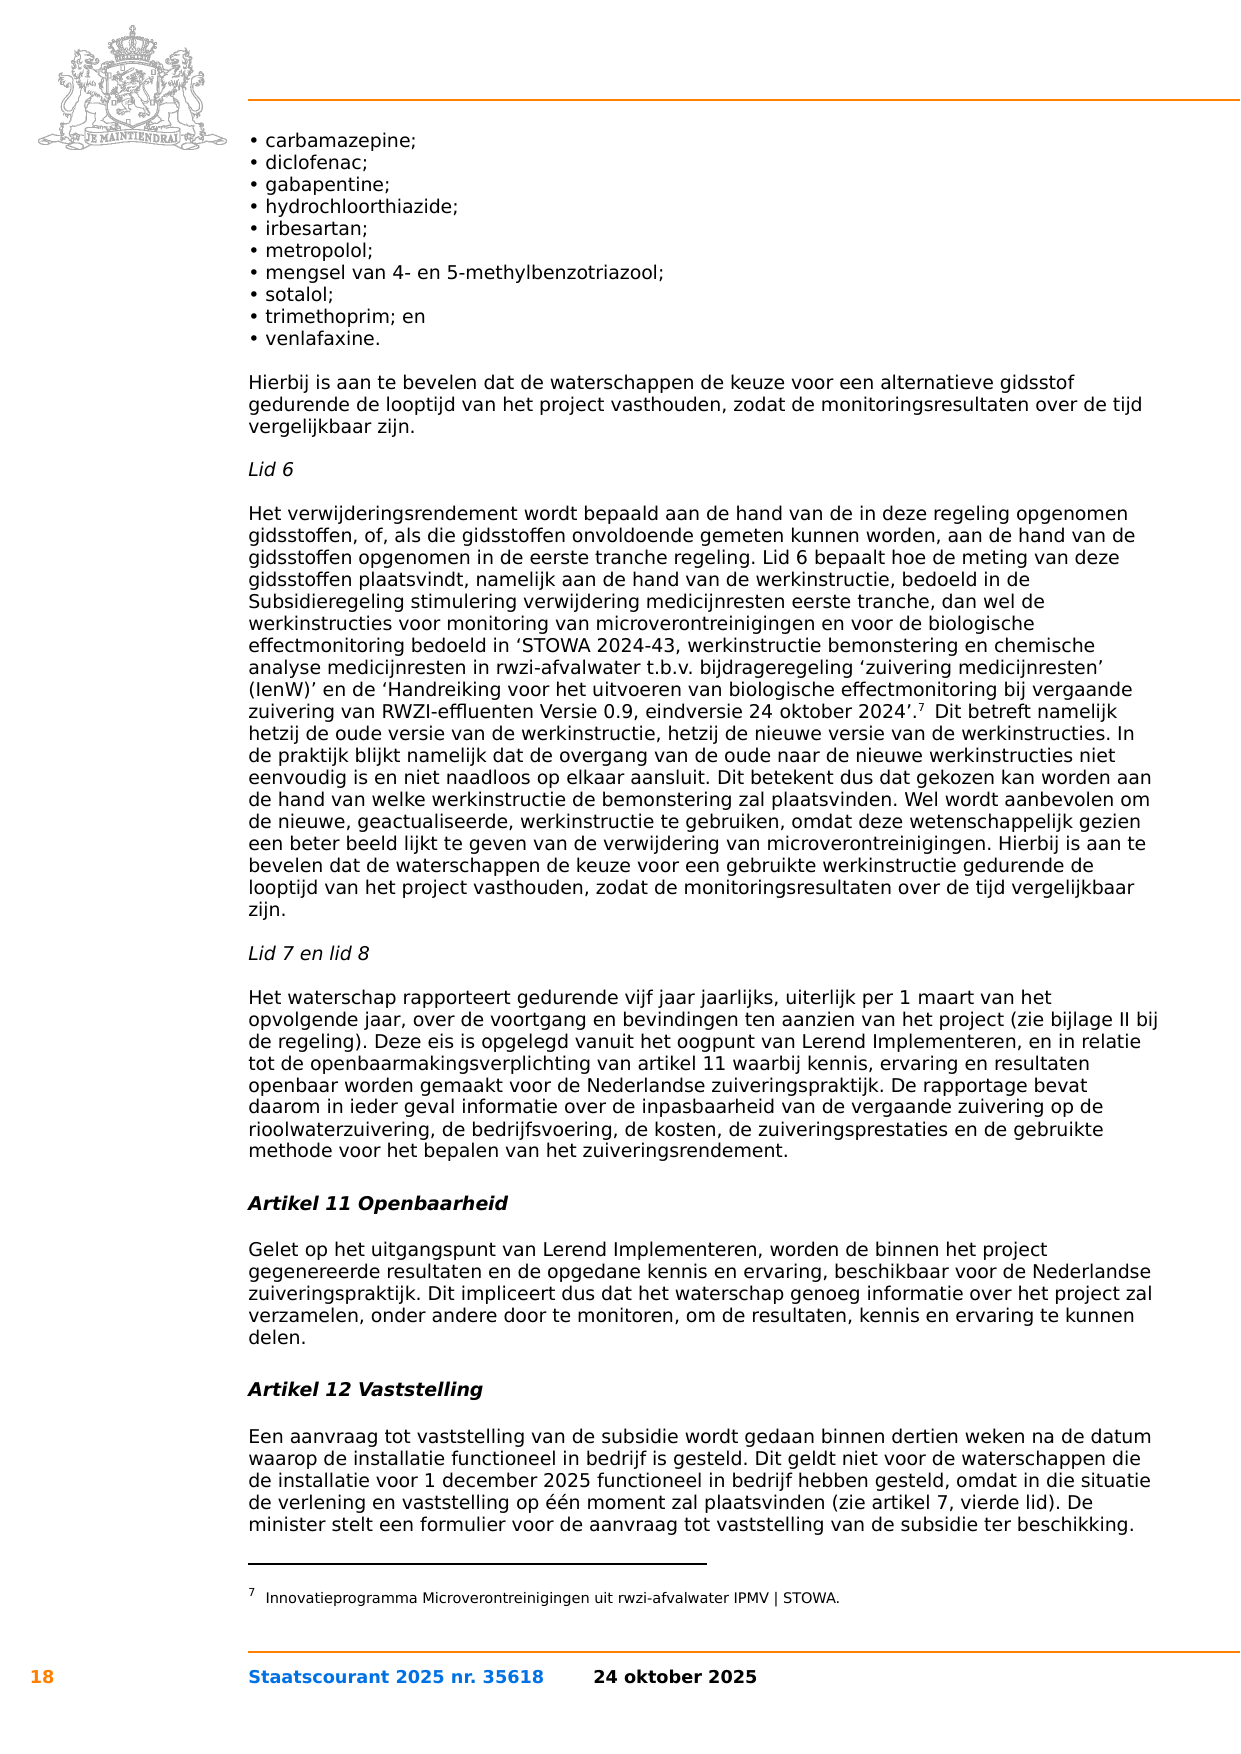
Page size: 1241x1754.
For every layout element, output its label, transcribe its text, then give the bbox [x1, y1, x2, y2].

subtitle Artikel 12 Vaststelling [248, 1379, 1163, 1401]
text • sotalol; [248, 284, 1163, 306]
text Innovatieprogramma Microverontreinigingen uit rwzi-afvalwater IPMV | STOWA. [248, 1586, 1163, 1608]
text • trimethoprim; en [248, 306, 1163, 328]
subtitle Lid 7 en lid 8 [248, 943, 1163, 965]
text • metropolol; [248, 240, 1163, 262]
text Hierbij is aan te bevelen dat de waterschappen de keuze voor een alternatieve gidsstof gedurende de looptijd van het project vasthouden, zodat de monitoringsresultaten over de tijd vergelijkbaar zijn. [248, 372, 1163, 437]
subtitle Artikel 11 Openbaarheid [248, 1192, 1163, 1214]
text Gelet op het uitgangspunt van Lerend Implementeren, worden de binnen het project gegenereerde resultaten en de opgedane kennis en ervaring, beschikbaar voor de Nederlandse zuiveringspraktijk. Dit impliceert dus dat het waterschap genoeg informatie over het project zal verzamelen, onder andere door te monitoren, om de resultaten, kennis en ervaring te kunnen delen. [248, 1239, 1163, 1349]
text • gabapentine; [248, 174, 1163, 196]
text • carbamazepine; [248, 130, 1163, 152]
text • hydrochloorthiazide; [248, 196, 1163, 218]
text • venlafaxine. [248, 328, 1163, 350]
text Het verwijderingsrendement wordt bepaald aan de hand van de in deze regeling opgenomen gidsstoffen, of, als die gidsstoffen onvoldoende gemeten kunnen worden, aan de hand van de gidsstoffen opgenomen in de eerste tranche regeling. Lid 6 bepaalt hoe de meting van deze gidsstoffen plaatsvindt, namelijk aan de hand van de werkinstructie, bedoeld in de Subsidieregeling stimulering verwijdering medicijnresten eerste tranche, dan wel de werkinstructies voor monitoring van microverontreinigingen en voor de biologische effectmonitoring bedoeld in ‘STOWA 2024-43, werkinstructie bemonstering en chemische analyse medicijnresten in rwzi-afvalwater t.b.v. bijdrageregeling ‘zuivering medicijnresten’ (IenW)’ en de ‘Handreiking voor het uitvoeren van biologische effectmonitoring bij vergaande zuivering van RWZI-effluenten Versie 0.9, eindversie 24 oktober 2024’. Dit betreft namelijk hetzij de oude versie van de werkinstructie, hetzij de nieuwe versie van de werkinstructies. In de praktijk blijkt namelijk dat de overgang van de oude naar de nieuwe werkinstructies niet eenvoudig is en niet naadloos op elkaar aansluit. Dit betekent dus dat gekozen kan worden aan de hand van welke werkinstructie de bemonstering zal plaatsvinden. Wel wordt aanbevolen om de nieuwe, geactualiseerde, werkinstructie te gebruiken, omdat deze wetenschappelijk gezien een beter beeld lijkt te geven van de verwijdering van microverontreinigingen. Hierbij is aan te bevelen dat de waterschappen de keuze voor een gebruikte werkinstructie gedurende de looptijd van het project vasthouden, zodat de monitoringsresultaten over de tijd vergelijkbaar zijn. [248, 503, 1163, 921]
text Het waterschap rapporteert gedurende vijf jaar jaarlijks, uiterlijk per 1 maart van het opvolgende jaar, over de voortgang en bevindingen ten aanzien van het project (zie bijlage II bij de regeling). Deze eis is opgelegd vanuit het oogpunt van Lerend Implementeren, en in relatie tot de openbaarmakingsverplichting van artikel 11 waarbij kennis, ervaring en resultaten openbaar worden gemaakt voor de Nederlandse zuiveringspraktijk. De rapportage bevat daarom in ieder geval informatie over de inpasbaarheid van de vergaande zuivering op de rioolwaterzuivering, de bedrijfsvoering, de kosten, de zuiveringsprestaties en de gebruikte methode voor het bepalen van het zuiveringsrendement. [248, 987, 1163, 1162]
picture [38, 25, 227, 150]
text • mengsel van 4- en 5-methylbenzotriazool; [248, 262, 1163, 284]
subtitle Lid 6 [248, 459, 1163, 481]
text • irbesartan; [248, 218, 1163, 240]
text Een aanvraag tot vaststelling van de subsidie wordt gedaan binnen dertien weken na de datum waarop de installatie functioneel in bedrijf is gesteld. Dit geldt niet voor de waterschappen die de installatie voor 1 december 2025 functioneel in bedrijf hebben gesteld, omdat in die situatie de verlening en vaststelling op één moment zal plaatsvinden (zie artikel 7, vierde lid). De minister stelt een formulier voor de aanvraag tot vaststelling van de subsidie ter beschikking. [248, 1426, 1163, 1536]
text • diclofenac; [248, 152, 1163, 174]
